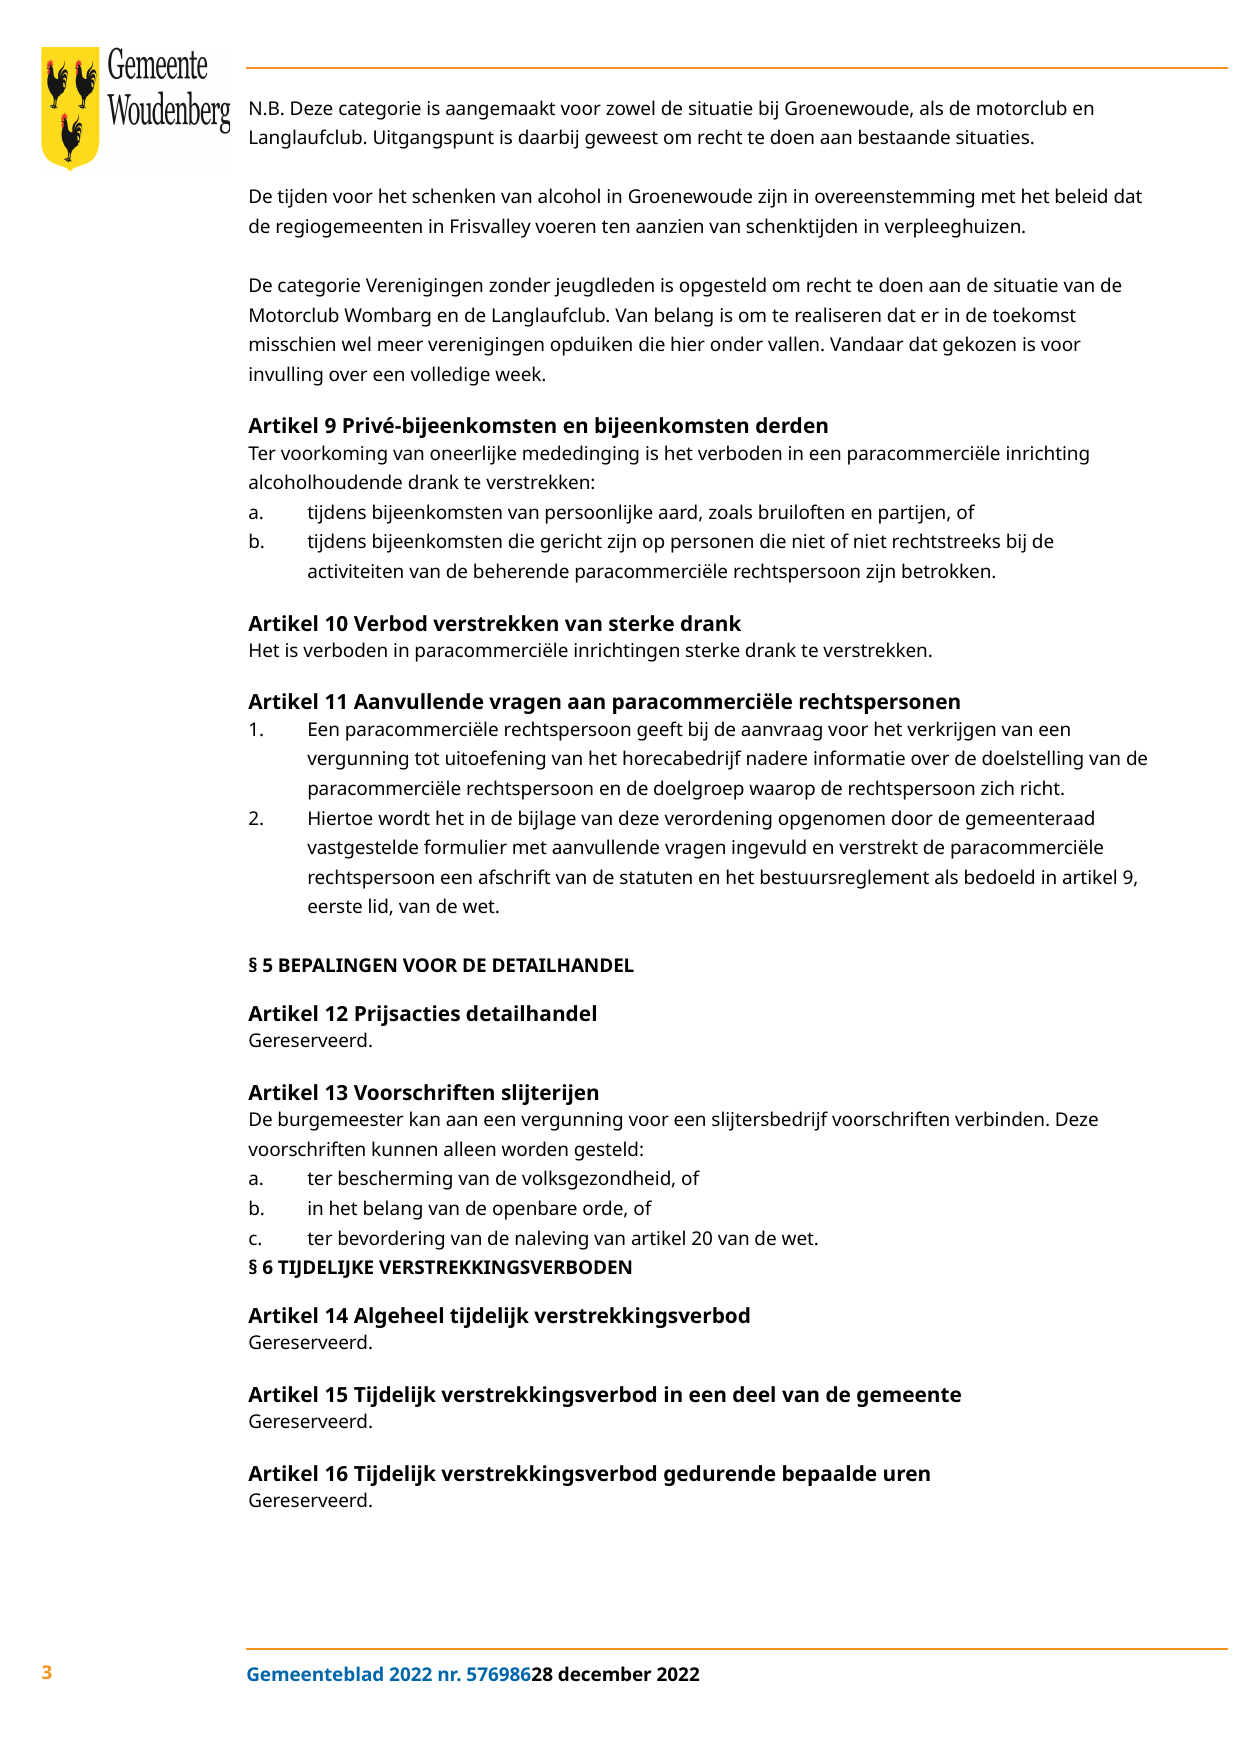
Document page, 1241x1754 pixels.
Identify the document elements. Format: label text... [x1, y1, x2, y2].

text Gereserveerd. [248, 1408, 1152, 1434]
text Ter voorkoming van oneerlijke mededinging is het verboden in een paracommerciële inrichting alcoholhoudende drank te verstrekken: [248, 440, 1152, 495]
text Gereserveerd. [248, 1487, 1152, 1513]
text Artikel 12 Prijsacties detailhandel [248, 999, 1152, 1028]
list in het belang van de openbare orde, of [248, 1195, 1152, 1221]
list tijdens bijeenkomsten van persoonlijke aard, zoals bruiloften en partijen, of [248, 499, 1152, 525]
text Artikel 10 Verbod verstrekken van sterke drank [248, 609, 1152, 637]
list Een paracommerciële rechtspersoon geeft bij de aanvraag voor het verkrijgen van een vergunning tot uitoefening van het horecabedrijf nadere informatie over de doelstelling van de paracommerciële rechtspersoon en de doelgroep waarop de rechtspersoon zich richt. [248, 716, 1152, 801]
list tijdens bijeenkomsten die gericht zijn op personen die niet of niet rechtstreeks bij de activiteiten van de beherende paracommerciële rechtspersoon zijn betrokken. [248, 529, 1152, 584]
text De tijden voor het schenken van alcohol in Groenewoude zijn in overeenstemming met het beleid dat de regiogemeenten in Frisvalley voeren ten aanzien van schenktijden in verpleeghuizen. [248, 183, 1152, 239]
text N.B. Deze categorie is aangemaakt voor zowel de situatie bij Groenewoude, als de motorclub en Langlaufclub. Uitgangspunt is daarbij geweest om recht te doen aan bestaande situaties. [248, 95, 1152, 150]
list Hiertoe wordt het in de bijlage van deze verordening opgenomen door de gemeenteraad vastgestelde formulier met aanvullende vragen ingevuld en verstrekt de paracommerciële rechtspersoon een afschrift van de statuten en het bestuursreglement als bedoeld in artikel 9, eerste lid, van de wet. [248, 805, 1152, 919]
text Artikel 16 Tijdelijk verstrekkingsverbod gedurende bepaalde uren [248, 1459, 1152, 1487]
text De categorie Verenigingen zonder jeugdleden is opgesteld om recht te doen aan de situatie van de Motorclub Wombarg en de Langlaufclub. Van belang is om te realiseren dat er in de toekomst misschien wel meer verenigingen opduiken die hier onder vallen. Vandaar dat gekozen is voor invulling over een volledige week. [248, 272, 1152, 387]
text § 6 TIJDELIJKE VERSTREKKINGSVERBODEN [248, 1254, 1152, 1280]
list ter bevordering van de naleving van artikel 20 van de wet. [248, 1225, 1152, 1251]
text Artikel 14 Algeheel tijdelijk verstrekkingsverbod [248, 1301, 1152, 1329]
text Artikel 15 Tijdelijk verstrekkingsverbod in een deel van de gemeente [248, 1380, 1152, 1408]
text Artikel 13 Voorschriften slijterijen [248, 1078, 1152, 1106]
text Gereserveerd. [248, 1028, 1152, 1053]
picture [41, 47, 231, 172]
text Het is verboden in paracommerciële inrichtingen sterke drank te verstrekken. [248, 637, 1152, 663]
text De burgemeester kan aan een vergunning voor een slijtersbedrijf voorschriften verbinden. Deze voorschriften kunnen alleen worden gesteld: [248, 1106, 1152, 1162]
text Artikel 9 Privé-bijeenkomsten en bijeenkomsten derden [248, 411, 1152, 440]
text Artikel 11 Aanvullende vragen aan paracommerciële rechtspersonen [248, 687, 1152, 716]
list ter bescherming van de volksgezondheid, of [248, 1166, 1152, 1191]
text § 5 BEPALINGEN VOOR DE DETAILHANDEL [248, 953, 1152, 978]
text Gereserveerd. [248, 1329, 1152, 1355]
